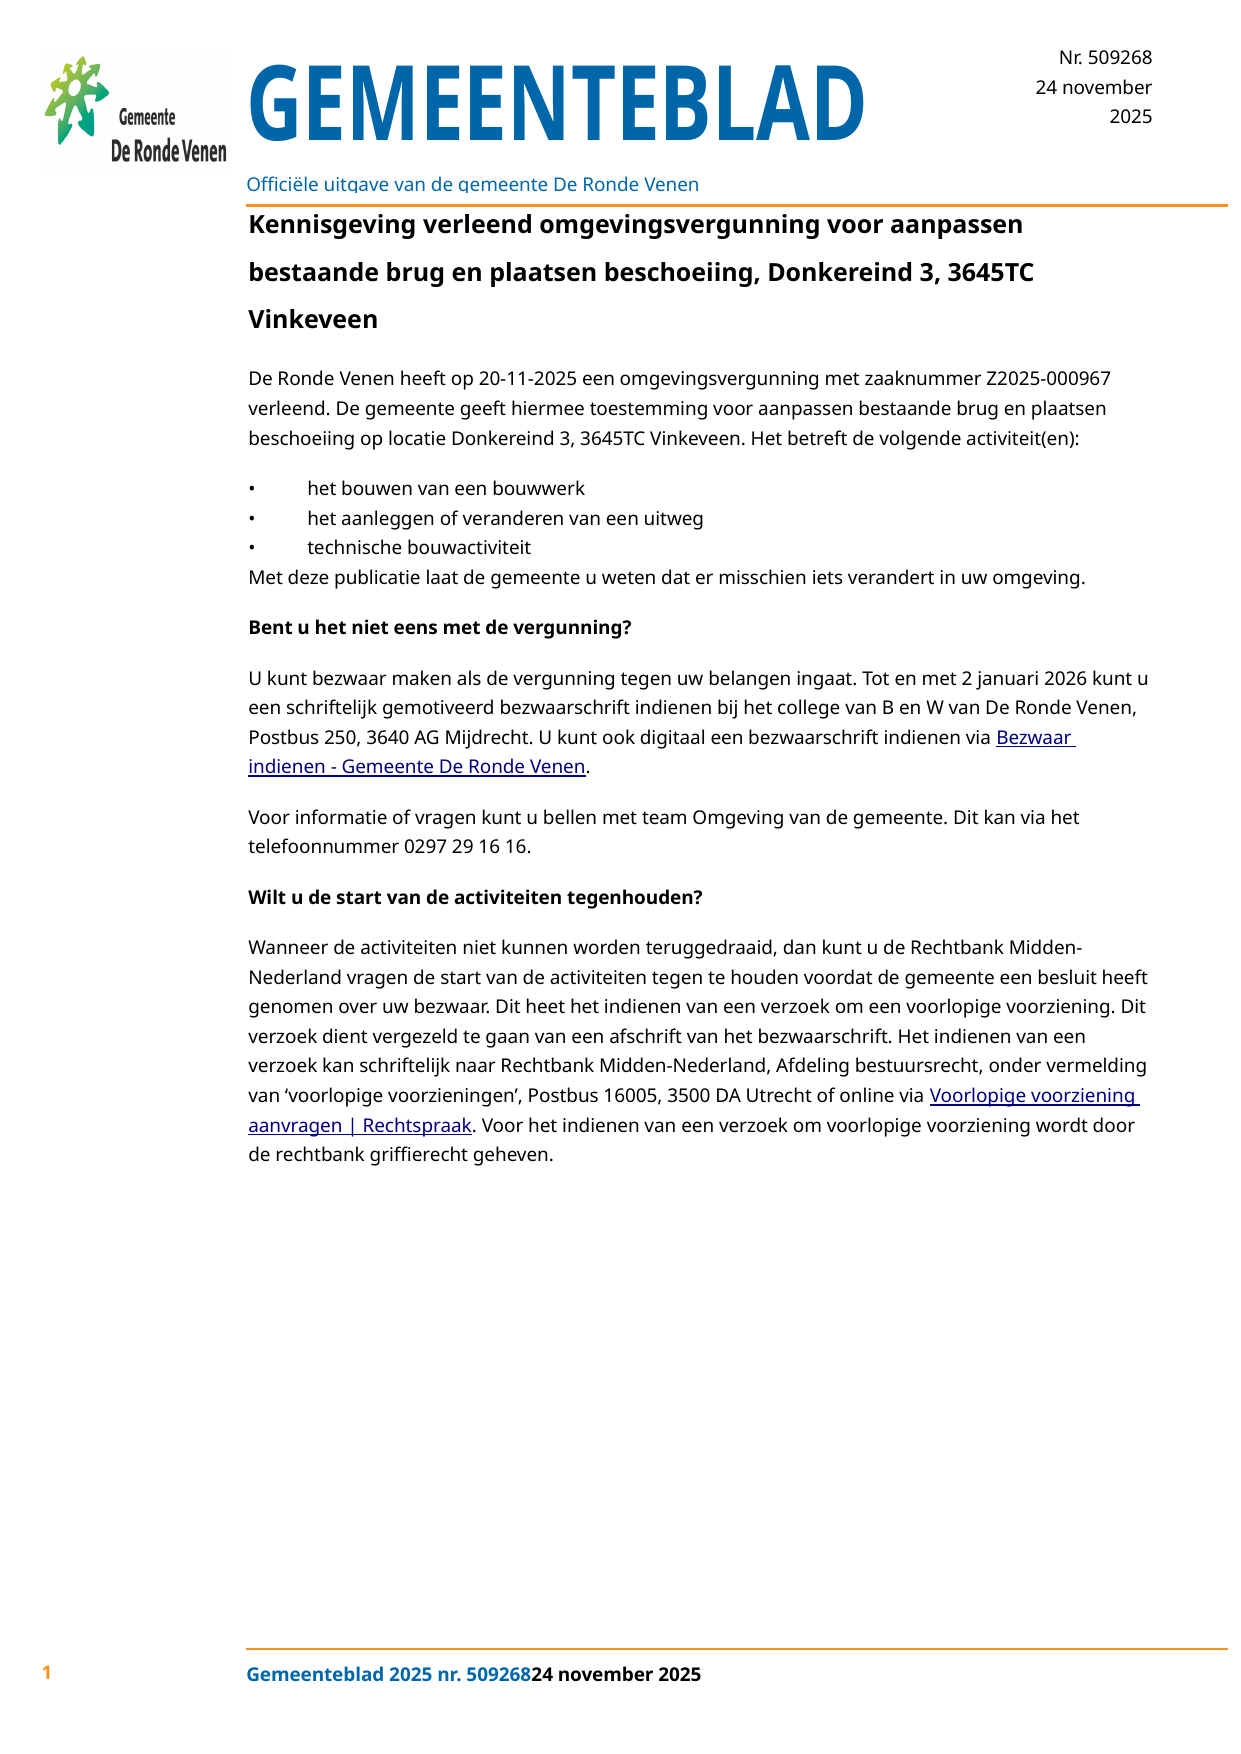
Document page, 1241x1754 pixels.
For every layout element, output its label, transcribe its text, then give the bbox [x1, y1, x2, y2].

text Kennisgeving verleend omgevingsvergunning voor aanpassen bestaande brug en plaatsen beschoeiing, Donkereind 3, 3645TC Vinkeveen [248, 207, 1152, 336]
list het bouwen van een bouwwerk [248, 475, 1152, 501]
text Wilt u de start van de activiteiten tegenhouden? [248, 884, 1152, 909]
text Met deze publicatie laat de gemeente u weten dat er misschien iets verandert in uw omgeving. [248, 564, 1152, 589]
text Bent u het niet eens met de vergunning? [248, 614, 1152, 640]
list technische bouwactiviteit [248, 534, 1152, 560]
text Voor informatie of vragen kunt u bellen met team Omgeving van de gemeente. Dit kan via het telefoonnummer 0297 29 16 16. [248, 804, 1152, 859]
list het aanleggen of veranderen van een uitweg [248, 505, 1152, 530]
text De Ronde Venen heeft op 20-11-2025 een omgevingsvergunning met zaaknummer Z2025-000967 verleend. De gemeente geeft hiermee toestemming voor aanpassen bestaande brug en plaatsen beschoeiing op locatie Donkereind 3, 3645TC Vinkeveen. Het betreft de volgende activiteit(en): [248, 366, 1152, 450]
text Wanneer de activiteiten niet kunnen worden teruggedraaid, dan kunt u de Rechtbank Midden-Nederland vragen de start van de activiteiten tegen te houden voordat de gemeente een besluit heeft genomen over uw bezwaar. Dit heet het indienen van een verzoek om een voorlopige voorziening. Dit verzoek dient vergezeld te gaan van een afschrift van het bezwaarschrift. Het indienen van een verzoek kan schriftelijk naar Rechtbank Midden-Nederland, Afdeling bestuursrecht, onder vermelding van ‘voorlopige voorzieningen’, Postbus 16005, 3500 DA Utrecht of online via Voorlopige voorziening aanvragen | Rechtspraak. Voor het indienen van een verzoek om voorlopige voorziening wordt door de rechtbank griffierecht geheven. [248, 934, 1152, 1167]
picture [41, 47, 231, 172]
text U kunt bezwaar maken als de vergunning tegen uw belangen ingaat. Tot en met 2 januari 2026 kunt u een schriftelijk gemotiveerd bezwaarschrift indienen bij het college van B en W van De Ronde Venen, Postbus 250, 3640 AG Mijdrecht. U kunt ook digitaal een bezwaarschrift indienen via Bezwaar indienen - Gemeente De Ronde Venen. [248, 665, 1152, 779]
